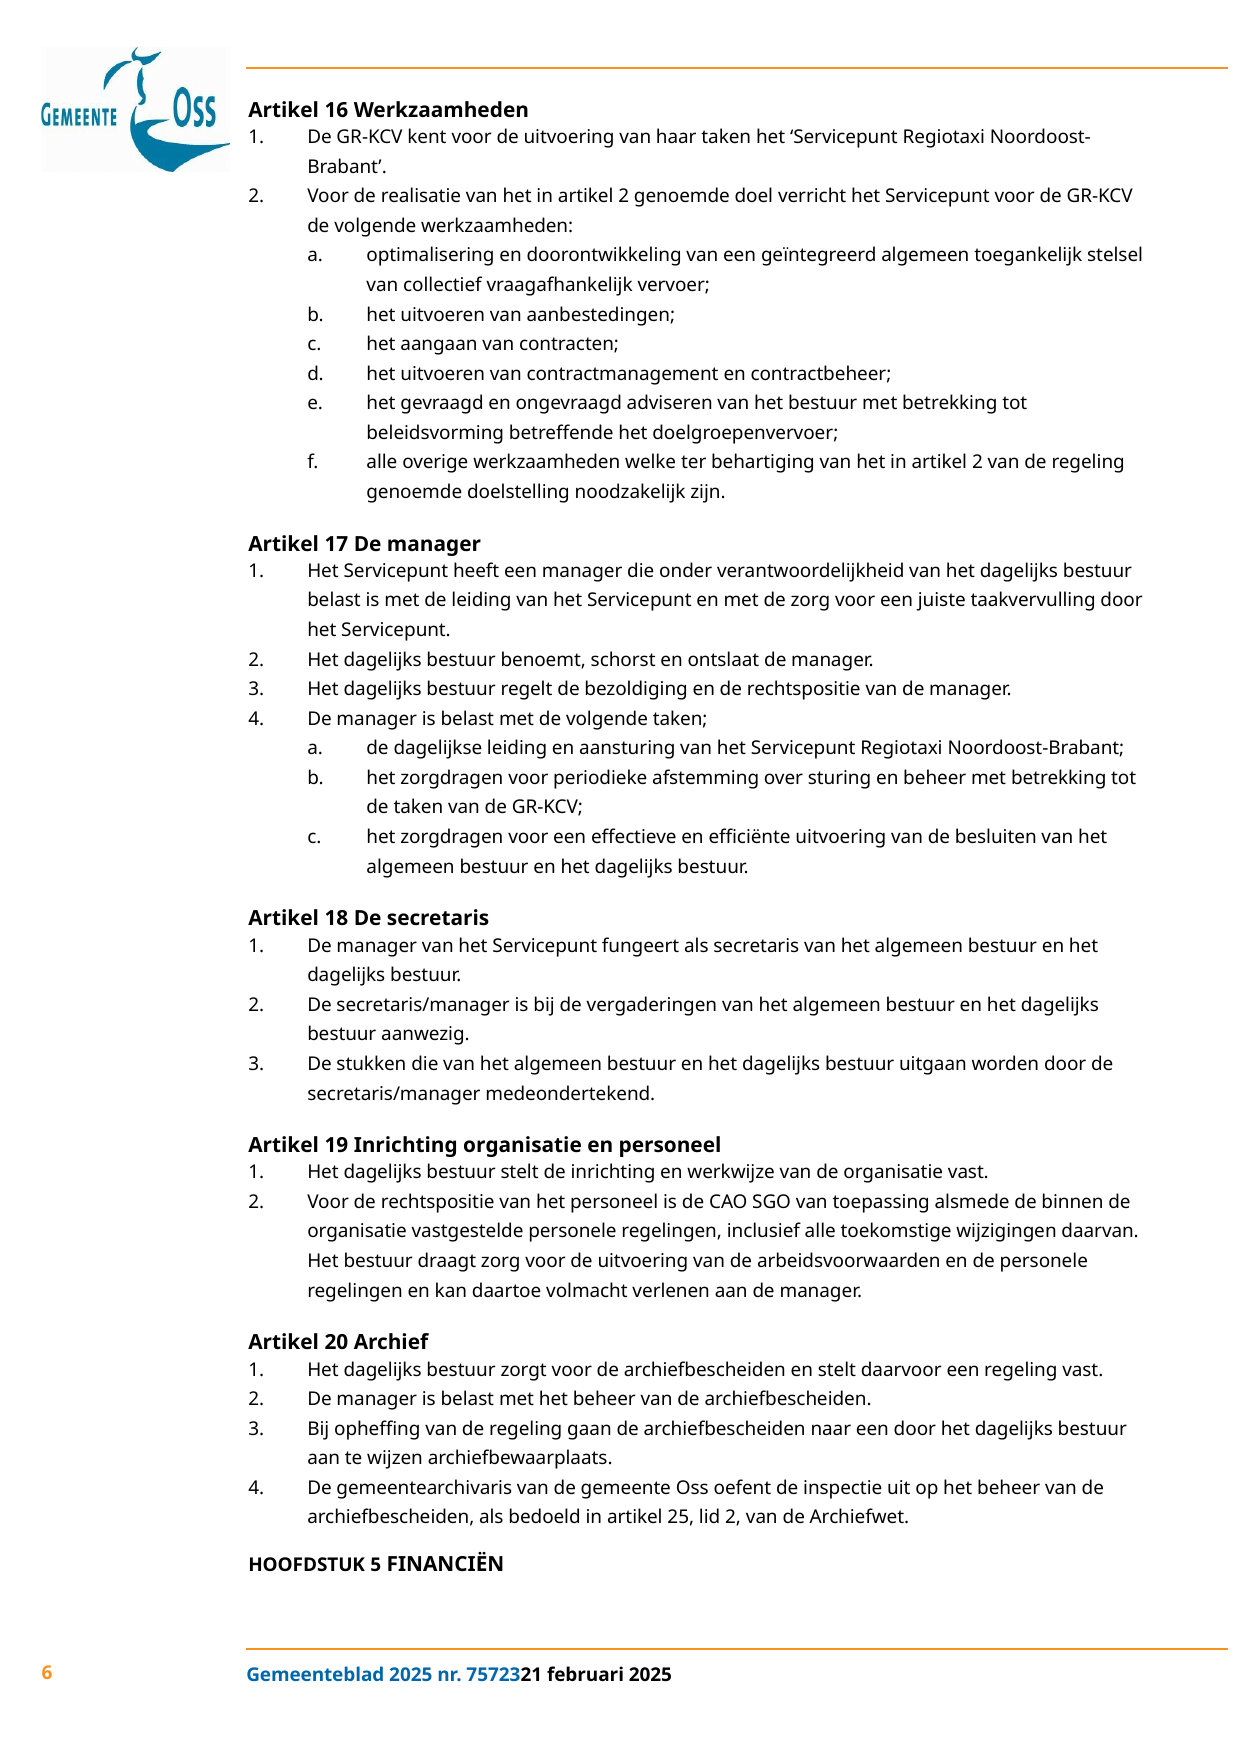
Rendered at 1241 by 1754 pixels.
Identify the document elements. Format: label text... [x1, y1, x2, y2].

list het zorgdragen voor een effectieve en efficiënte uitvoering van de besluiten van het algemeen bestuur en het dagelijks bestuur. [307, 823, 1152, 879]
list De secretaris/manager is bij de vergaderingen van het algemeen bestuur en het dagelijks bestuur aanwezig. [248, 991, 1152, 1046]
text Artikel 17 De manager [248, 529, 1152, 557]
list De gemeentearchivaris van de gemeente Oss oefent de inspectie uit op het beheer van de archiefbescheiden, als bedoeld in artikel 25, lid 2, van de Archiefwet. [248, 1474, 1152, 1529]
list het aangaan van contracten; [307, 330, 1152, 356]
list Voor de realisatie van het in artikel 2 genoemde doel verricht het Servicepunt voor de GR-KCV de volgende werkzaamheden: [248, 182, 1152, 238]
list optimalisering en doorontwikkeling van een geïntegreerd algemeen toegankelijk stelsel van collectief vraagafhankelijk vervoer; [307, 242, 1152, 297]
list De GR-KCV kent voor de uitvoering van haar taken het ‘Servicepunt Regiotaxi Noordoost-Brabant’. [248, 123, 1152, 178]
list Bij opheffing van de regeling gaan de archiefbescheiden naar een door het dagelijks bestuur aan te wijzen archiefbewaarplaats. [248, 1415, 1152, 1470]
list het uitvoeren van aanbestedingen; [307, 301, 1152, 326]
list Het Servicepunt heeft een manager die onder verantwoordelijkheid van het dagelijks bestuur belast is met de leiding van het Servicepunt en met de zorg voor een juiste taakvervulling door het Servicepunt. [248, 557, 1152, 642]
list alle overige werkzaamheden welke ter behartiging van het in artikel 2 van de regeling genoemde doelstelling noodzakelijk zijn. [307, 449, 1152, 504]
list de dagelijkse leiding en aansturing van het Servicepunt Regiotaxi Noordoost-Brabant; [307, 734, 1152, 760]
text Artikel 16 Werkzaamheden [248, 95, 1152, 123]
list het gevraagd en ongevraagd adviseren van het bestuur met betrekking tot beleidsvorming betreffende het doelgroepenvervoer; [307, 389, 1152, 445]
list Het dagelijks bestuur benoemt, schorst en ontslaat de manager. [248, 646, 1152, 672]
list De manager van het Servicepunt fungeert als secretaris van het algemeen bestuur en het dagelijks bestuur. [248, 932, 1152, 987]
list het zorgdragen voor periodieke afstemming over sturing en beheer met betrekking tot de taken van de GR-KCV; [307, 764, 1152, 819]
list het uitvoeren van contractmanagement en contractbeheer; [307, 360, 1152, 386]
text Artikel 19 Inrichting organisatie en personeel [248, 1130, 1152, 1158]
picture [41, 47, 231, 172]
list De manager is belast met de volgende taken; [248, 705, 1152, 731]
text Artikel 20 Archief [248, 1327, 1152, 1356]
list De stukken die van het algemeen bestuur en het dagelijks bestuur uitgaan worden door de secretaris/manager medeondertekend. [248, 1050, 1152, 1105]
list De manager is belast met het beheer van de archiefbescheiden. [248, 1385, 1152, 1411]
list Voor de rechtspositie van het personeel is de CAO SGO van toepassing alsmede de binnen de organisatie vastgestelde personele regelingen, inclusief alle toekomstige wijzigingen daarvan. Het bestuur draagt zorg voor de uitvoering van de arbeidsvoorwaarden en de personele regelingen en kan daartoe volmacht verlenen aan de manager. [248, 1188, 1152, 1303]
list Het dagelijks bestuur regelt de bezoldiging en de rechtspositie van de manager. [248, 675, 1152, 701]
list Het dagelijks bestuur zorgt voor de archiefbescheiden en stelt daarvoor een regeling vast. [248, 1356, 1152, 1381]
text Artikel 18 De secretaris [248, 903, 1152, 932]
text HOOFDSTUK 5 FINANCIËN [248, 1549, 1152, 1578]
list Het dagelijks bestuur stelt de inrichting en werkwijze van de organisatie vast. [248, 1158, 1152, 1184]
